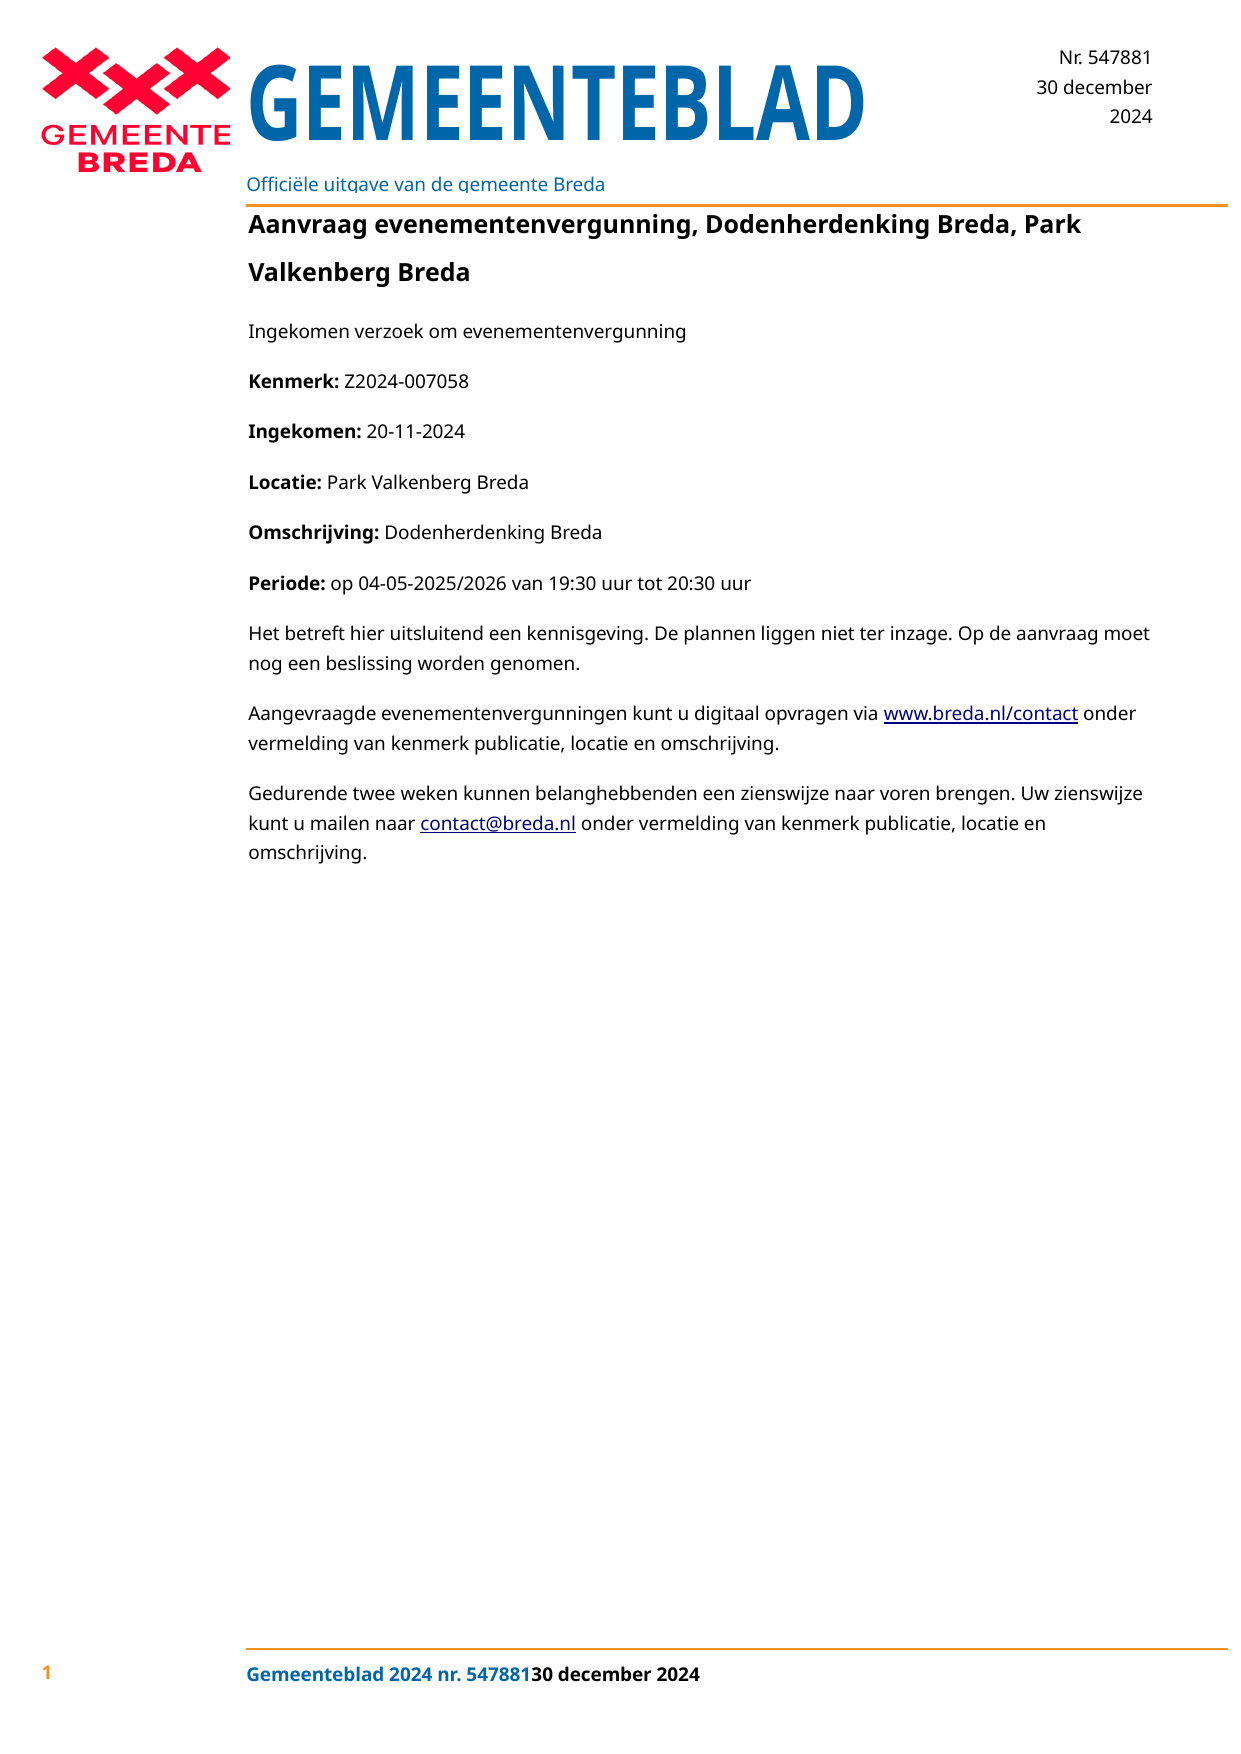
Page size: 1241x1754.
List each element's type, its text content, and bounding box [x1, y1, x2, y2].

text Ingekomen verzoek om evenementenvergunning [248, 318, 1152, 344]
text Aanvraag evenementenvergunning, Dodenherdenking Breda, Park Valkenberg Breda [248, 207, 1152, 288]
text Aangevraagde evenementenvergunningen kunt u digitaal opvragen via www.breda.nl/contact onder vermelding van kenmerk publicatie, locatie en omschrijving. [248, 700, 1152, 756]
text Periode: op 04-05-2025/2026 van 19:30 uur tot 20:30 uur [248, 570, 1152, 596]
text Locatie: Park Valkenberg Breda [248, 469, 1152, 495]
picture [41, 47, 231, 172]
text Gedurende twee weken kunnen belanghebbenden een zienswijze naar voren brengen. Uw zienswijze kunt u mailen naar contact@breda.nl onder vermelding van kenmerk publicatie, locatie en omschrijving. [248, 780, 1152, 865]
text Kenmerk: Z2024-007058 [248, 368, 1152, 394]
text Ingekomen: 20-11-2024 [248, 419, 1152, 444]
text Omschrijving: Dodenherdenking Breda [248, 519, 1152, 545]
text Het betreft hier uitsluitend een kennisgeving. De plannen liggen niet ter inzage. Op de aanvraag moet nog een beslissing worden genomen. [248, 620, 1152, 676]
